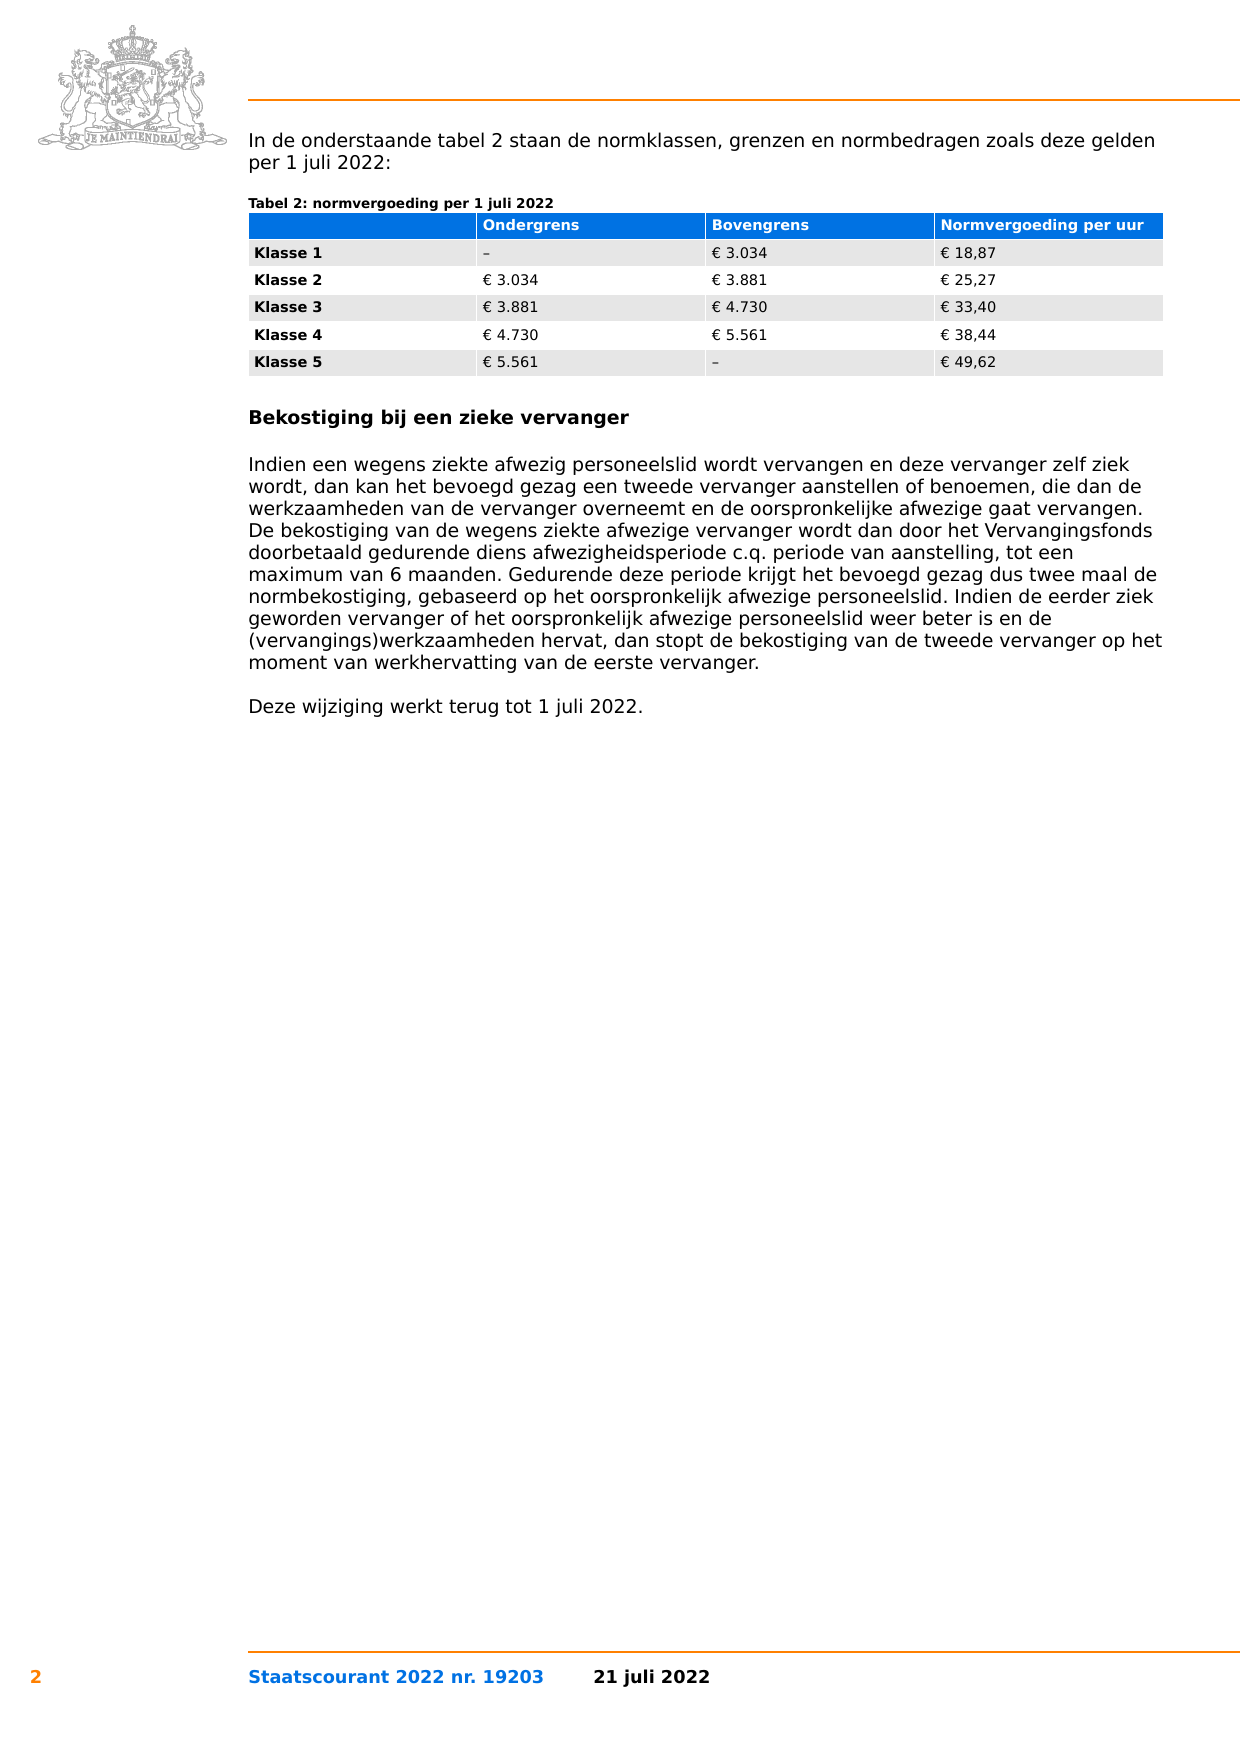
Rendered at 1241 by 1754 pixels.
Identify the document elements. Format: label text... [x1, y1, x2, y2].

subtitle Bekostiging bij een zieke vervanger [248, 407, 1163, 429]
table_cell € 25,27 [935, 267, 1163, 294]
table_cell Klasse 4 [249, 322, 476, 348]
text Indien een wegens ziekte afwezig personeelslid wordt vervangen en deze vervanger zelf ziek wordt, dan kan het bevoegd gezag een tweede vervanger aanstellen of benoemen, die dan de werkzaamheden van de vervanger overneemt en de oorspronkelijke afwezige gaat vervangen. [248, 454, 1163, 520]
table_cell – [477, 240, 705, 266]
table_cell € 5.561 [477, 350, 705, 376]
table_cell € 3.034 [477, 267, 705, 294]
table_cell € 33,40 [935, 295, 1163, 321]
table_cell Normvergoeding per uur [935, 213, 1163, 239]
table_cell [249, 213, 476, 239]
table_cell € 3.881 [706, 267, 934, 294]
text In de onderstaande tabel 2 staan de normklassen, grenzen en normbedragen zoals deze gelden per 1 juli 2022: [248, 130, 1163, 174]
table_cell Bovengrens [706, 213, 934, 239]
table_cell € 18,87 [935, 240, 1163, 266]
table_cell – [706, 350, 934, 376]
table_header Tabel 2: normvergoeding per 1 juli 2022 [248, 196, 1163, 211]
picture [38, 25, 227, 150]
table_cell € 38,44 [935, 322, 1163, 348]
table_cell € 5.561 [706, 322, 934, 348]
table_cell Klasse 2 [249, 267, 476, 294]
table_cell Klasse 3 [249, 295, 476, 321]
table_cell € 49,62 [935, 350, 1163, 376]
table_cell € 3.034 [706, 240, 934, 266]
table_cell Klasse 5 [249, 350, 476, 376]
text De bekostiging van de wegens ziekte afwezige vervanger wordt dan door het Vervangingsfonds doorbetaald gedurende diens afwezigheidsperiode c.q. periode van aanstelling, tot een maximum van 6 maanden. Gedurende deze periode krijgt het bevoegd gezag dus twee maal de normbekostiging, gebaseerd op het oorspronkelijk afwezige personeelslid. Indien de eerder ziek geworden vervanger of het oorspronkelijk afwezige personeelslid weer beter is en de (vervangings)werkzaamheden hervat, dan stopt de bekostiging van de tweede vervanger op het moment van werkhervatting van de eerste vervanger. [248, 520, 1163, 674]
table_cell € 4.730 [477, 322, 705, 348]
table_cell € 3.881 [477, 295, 705, 321]
text Deze wijziging werkt terug tot 1 juli 2022. [248, 696, 1163, 717]
table_cell Ondergrens [477, 213, 705, 239]
table_cell Klasse 1 [249, 240, 476, 266]
table_cell € 4.730 [706, 295, 934, 321]
